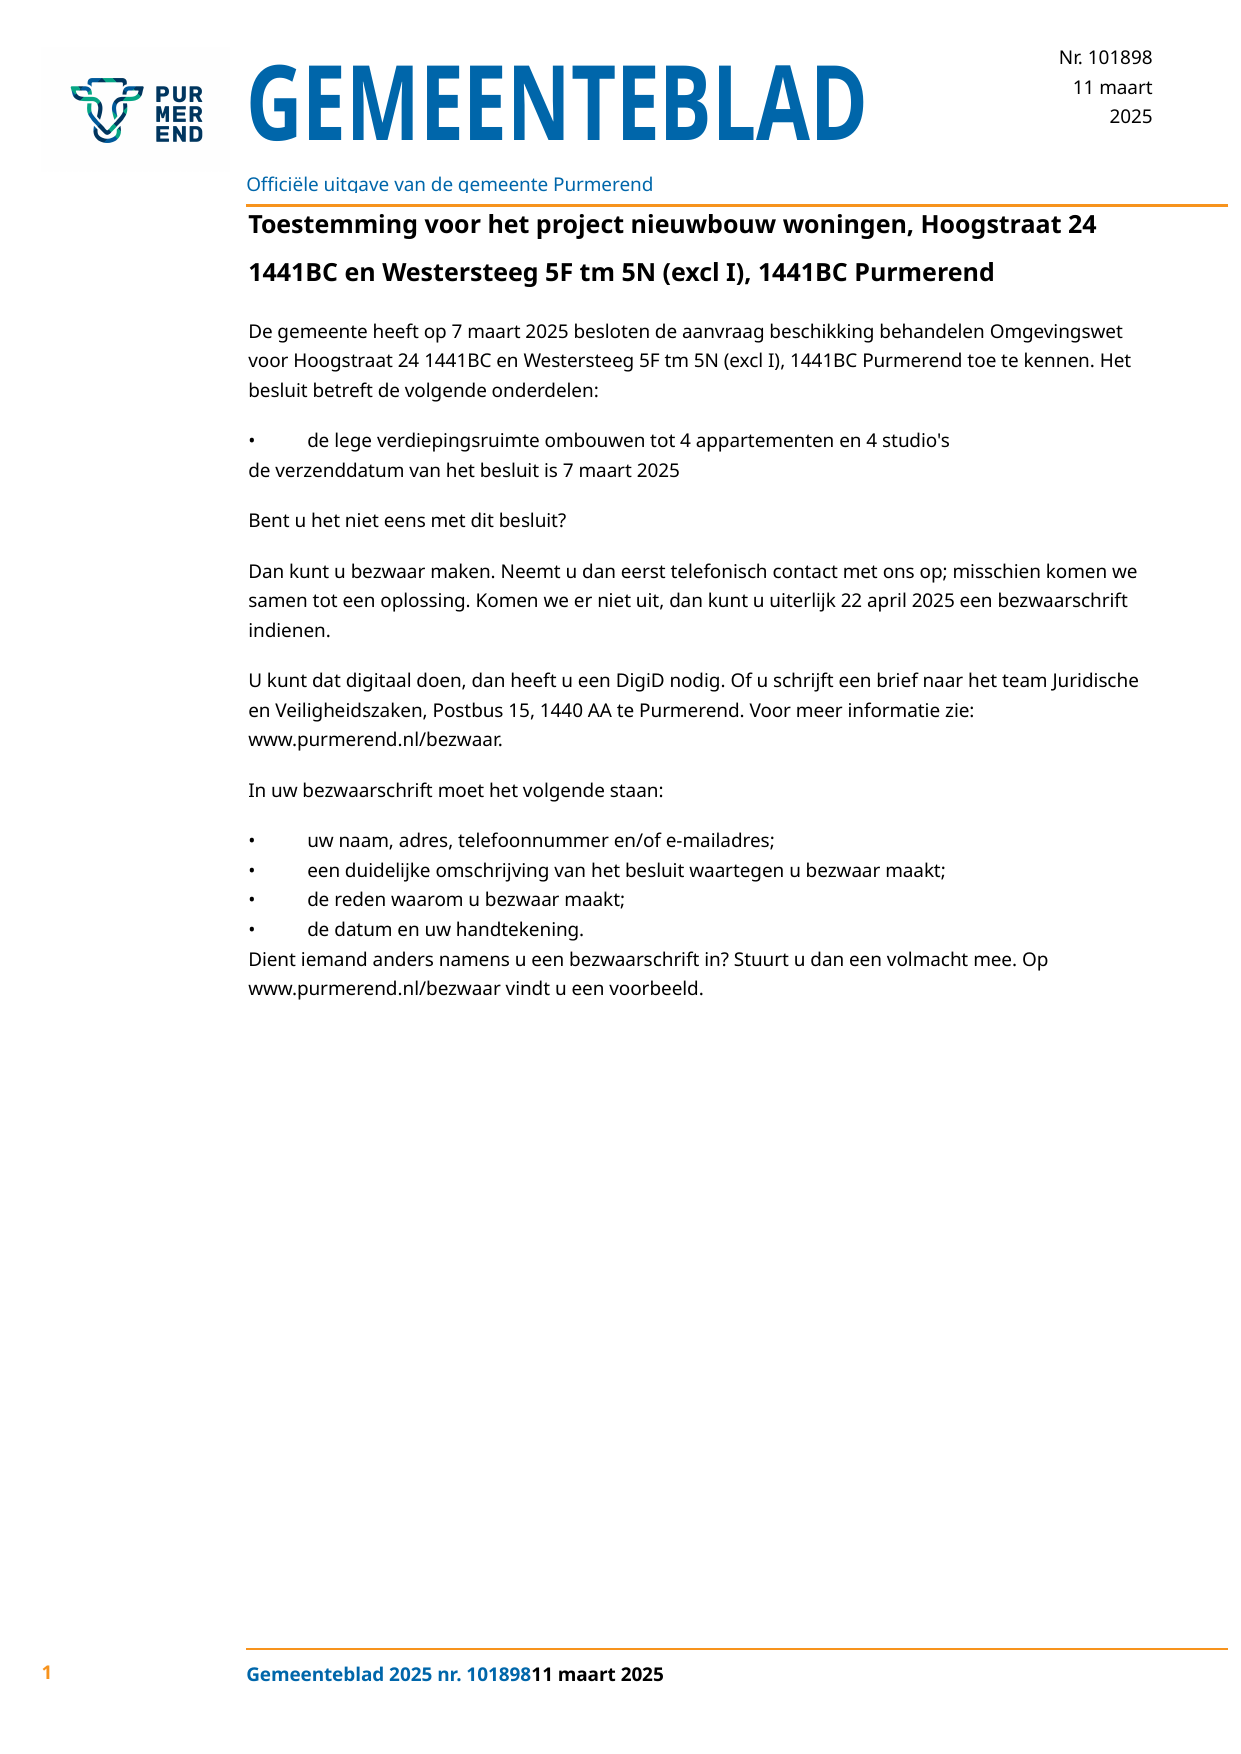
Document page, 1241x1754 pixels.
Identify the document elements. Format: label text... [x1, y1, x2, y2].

text Toestemming voor het project nieuwbouw woningen, Hoogstraat 24 1441BC en Westersteeg 5F tm 5N (excl I), 1441BC Purmerend [248, 207, 1152, 288]
text De gemeente heeft op 7 maart 2025 besloten de aanvraag beschikking behandelen Omgevingswet voor Hoogstraat 24 1441BC en Westersteeg 5F tm 5N (excl I), 1441BC Purmerend toe te kennen. Het besluit betreft de volgende onderdelen: [248, 318, 1152, 403]
list de datum en uw handtekening. [248, 916, 1152, 942]
text U kunt dat digitaal doen, dan heeft u een DigiD nodig. Of u schrijft een brief naar het team Juridische en Veiligheidszaken, Postbus 15, 1440 AA te Purmerend. Voor meer informatie zie: www.purmerend.nl/bezwaar. [248, 667, 1152, 752]
picture [41, 47, 231, 172]
text In uw bezwaarschrift moet het volgende staan: [248, 777, 1152, 803]
list de reden waarom u bezwaar maakt; [248, 887, 1152, 912]
list een duidelijke omschrijving van het besluit waartegen u bezwaar maakt; [248, 857, 1152, 883]
list de lege verdiepingsruimte ombouwen tot 4 appartementen en 4 studio's [248, 427, 1152, 453]
text Dient iemand anders namens u een bezwaarschrift in? Stuurt u dan een volmacht mee. Op www.purmerend.nl/bezwaar vindt u een voorbeeld. [248, 946, 1152, 1001]
text Dan kunt u bezwaar maken. Neemt u dan eerst telefonisch contact met ons op; misschien komen we samen tot een oplossing. Komen we er niet uit, dan kunt u uiterlijk 22 april 2025 een bezwaarschrift indienen. [248, 558, 1152, 643]
list uw naam, adres, telefoonnummer en/of e-mailadres; [248, 827, 1152, 853]
text Bent u het niet eens met dit besluit? [248, 507, 1152, 533]
text de verzenddatum van het besluit is 7 maart 2025 [248, 457, 1152, 483]
